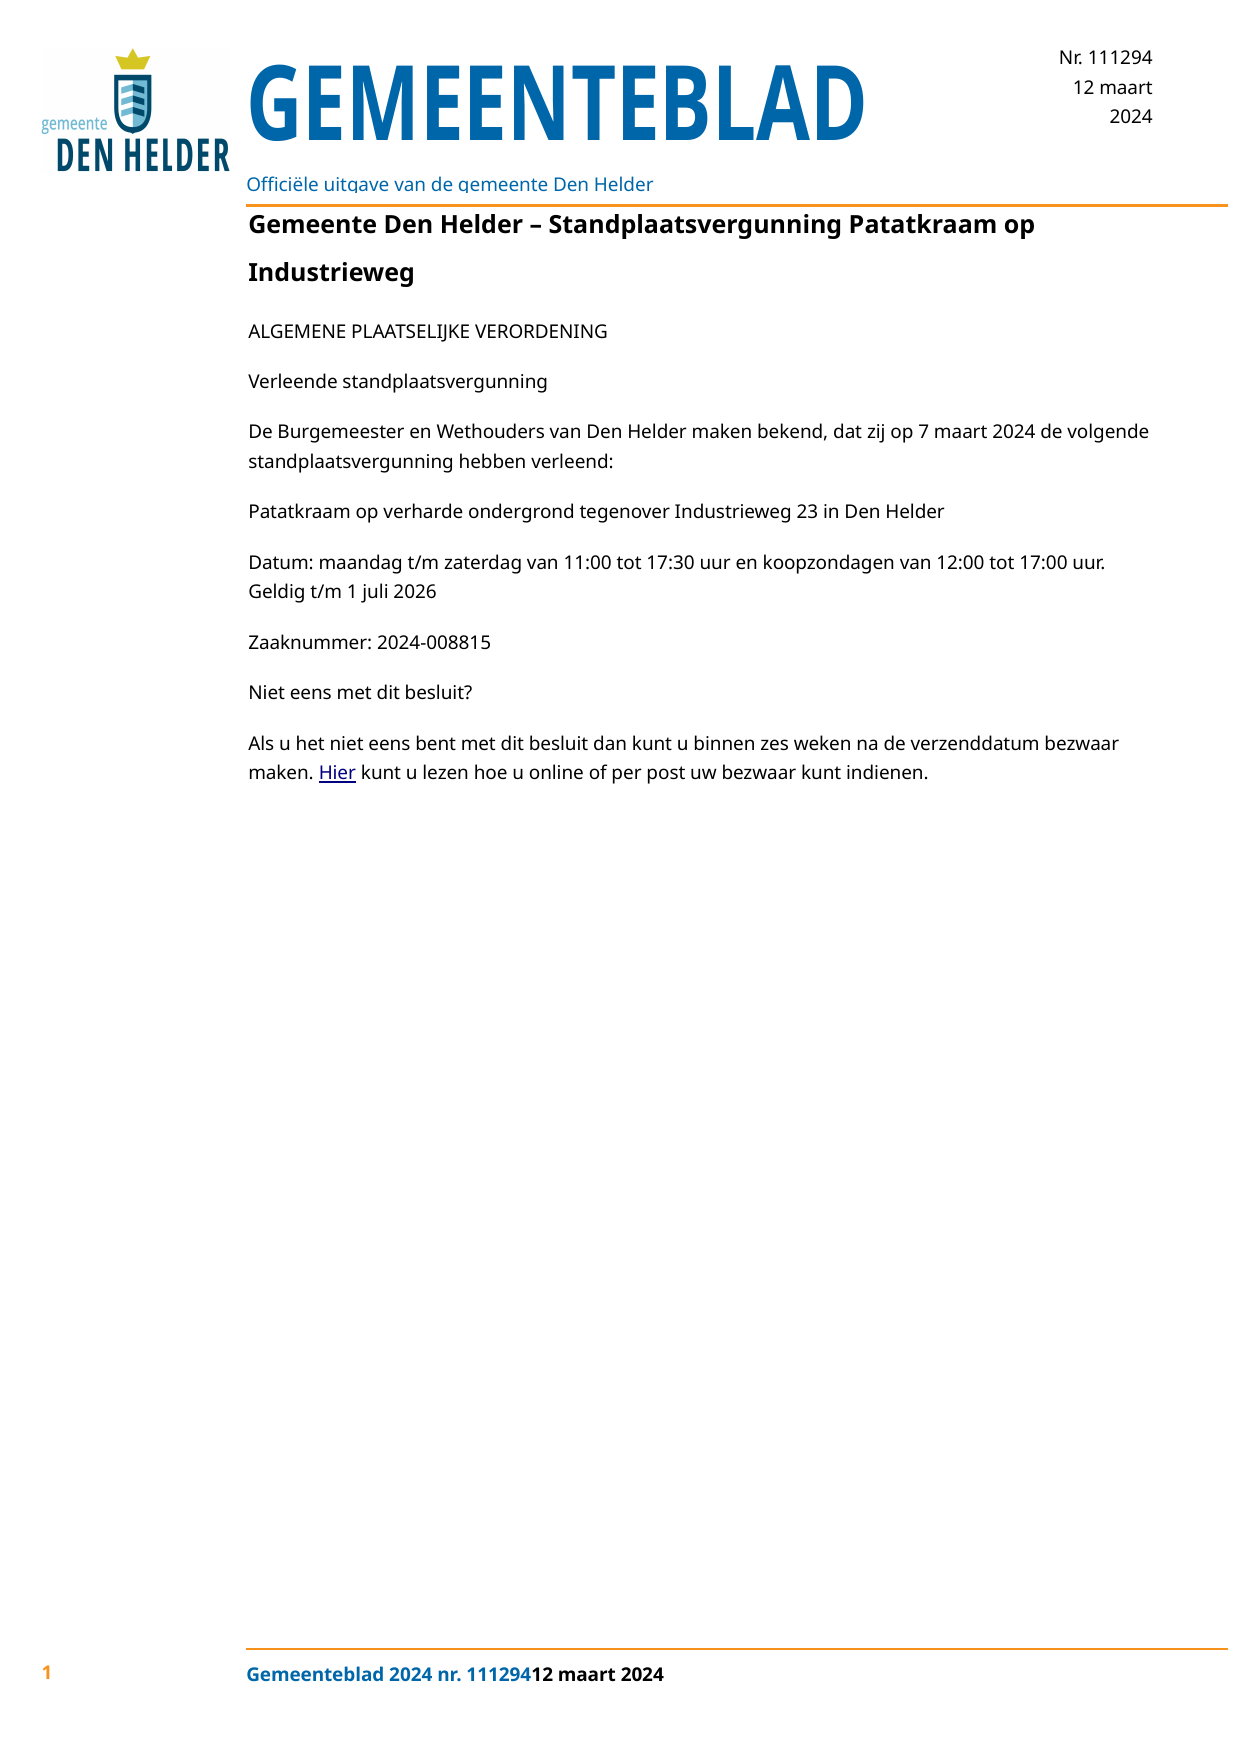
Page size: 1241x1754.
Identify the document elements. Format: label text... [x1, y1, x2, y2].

text De Burgemeester en Wethouders van Den Helder maken bekend, dat zij op 7 maart 2024 de volgende standplaatsvergunning hebben verleend: [248, 419, 1152, 474]
picture [130, 157, 135, 172]
text Zaaknummer: 2024-008815 [248, 629, 1152, 655]
picture [182, 144, 187, 165]
picture [220, 160, 224, 172]
text Gemeente Den Helder – Standplaatsvergunning Patatkraam op Industrieweg [248, 207, 1152, 288]
picture [63, 144, 68, 165]
text Verleende standplaatsvergunning [248, 368, 1152, 394]
text Niet eens met dit besluit? [248, 679, 1152, 705]
picture [100, 154, 106, 172]
text Patatkraam op verharde ondergrond tegenover Industrieweg 23 in Den Helder [248, 499, 1152, 524]
text Datum: maandag t/m zaterdag van 11:00 tot 17:30 uur en koopzondagen van 12:00 tot 17:00 uur. Geldig t/m 1 juli 2026 [248, 549, 1152, 604]
picture [41, 47, 231, 172]
text ALGEMENE PLAATSELIJKE VERORDENING [248, 318, 1152, 344]
text Als u het niet eens bent met dit besluit dan kunt u binnen zes weken na de verzenddatum bezwaar maken. Hier kunt u lezen hoe u online of per post uw bezwaar kunt indienen. [248, 730, 1152, 785]
